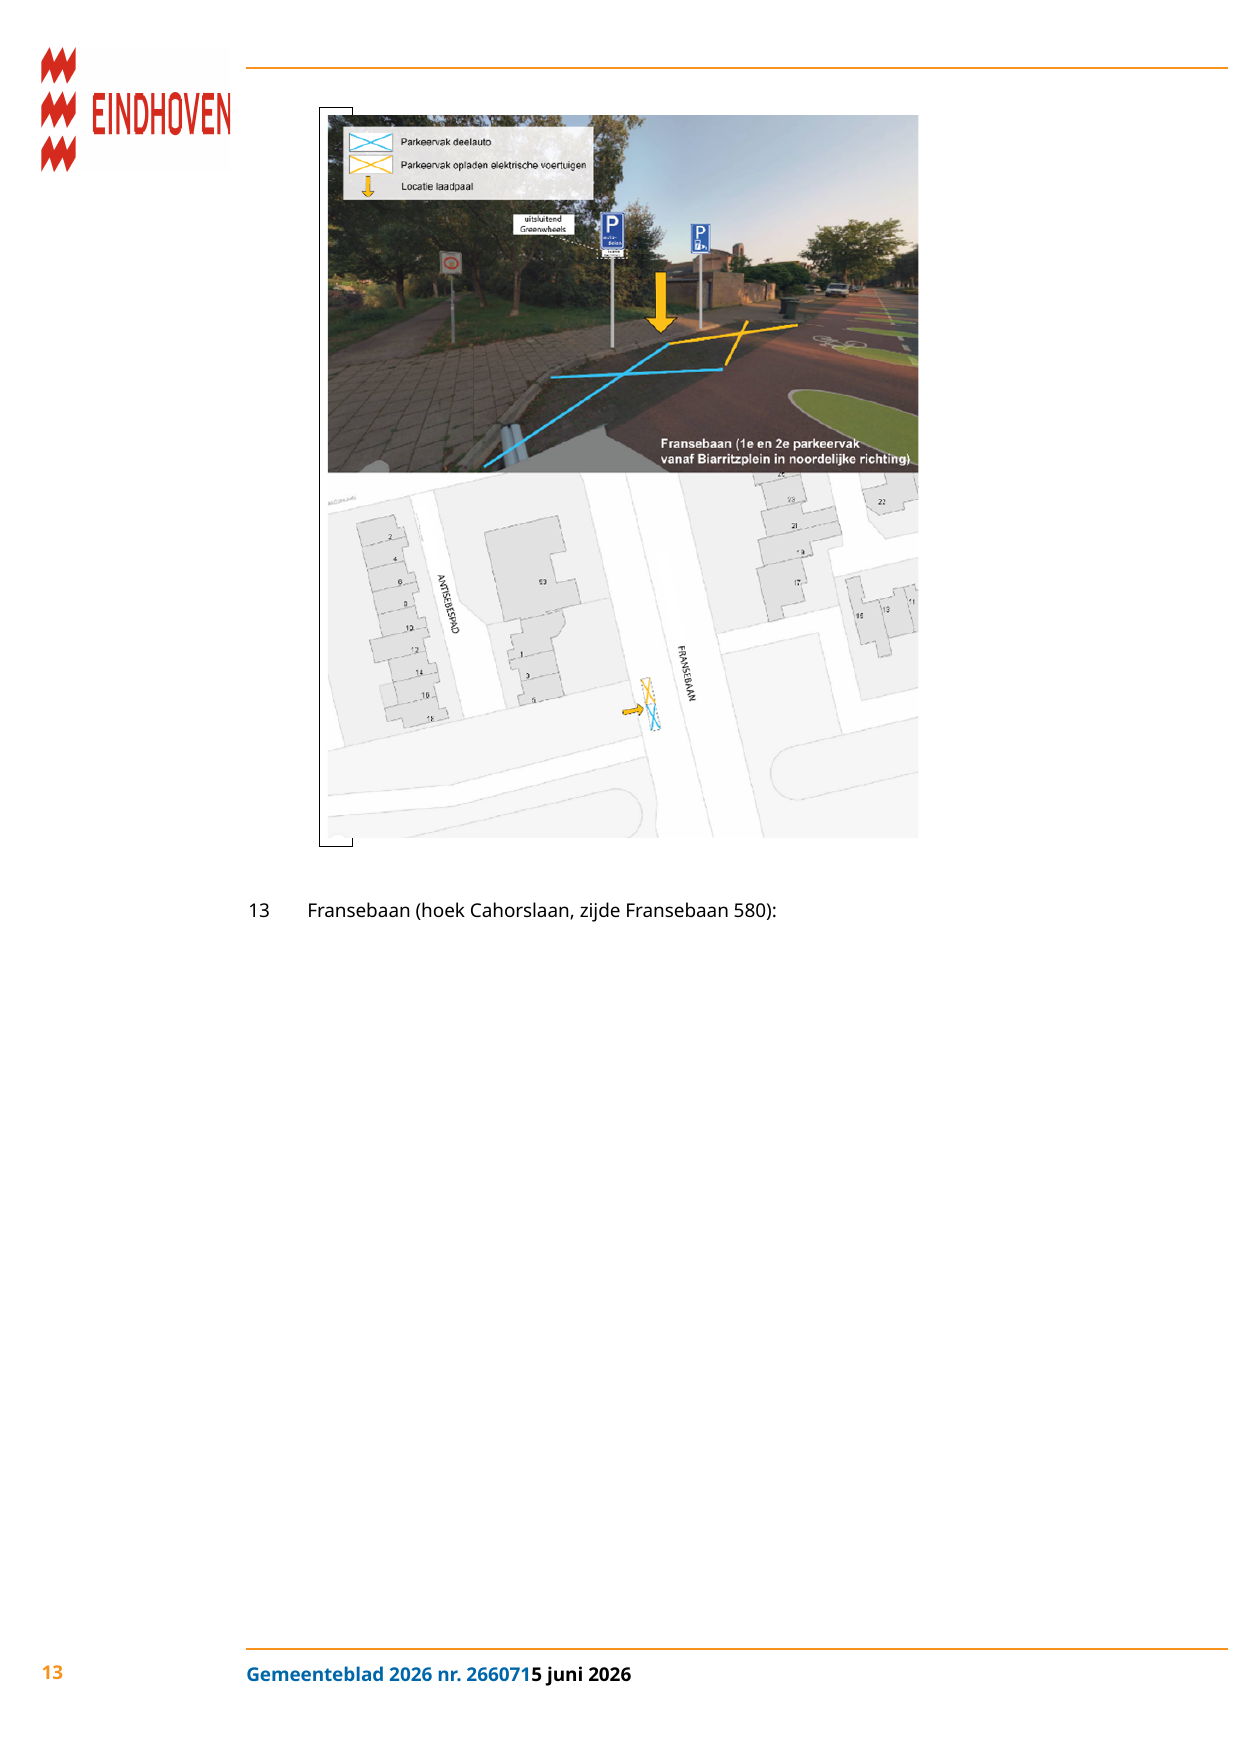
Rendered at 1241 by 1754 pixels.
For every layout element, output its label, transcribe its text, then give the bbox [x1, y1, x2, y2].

picture [41, 47, 231, 172]
list Fransebaan (hoek Cahorslaan, zijde Fransebaan 580): [248, 897, 1152, 923]
picture [327, 115, 919, 838]
